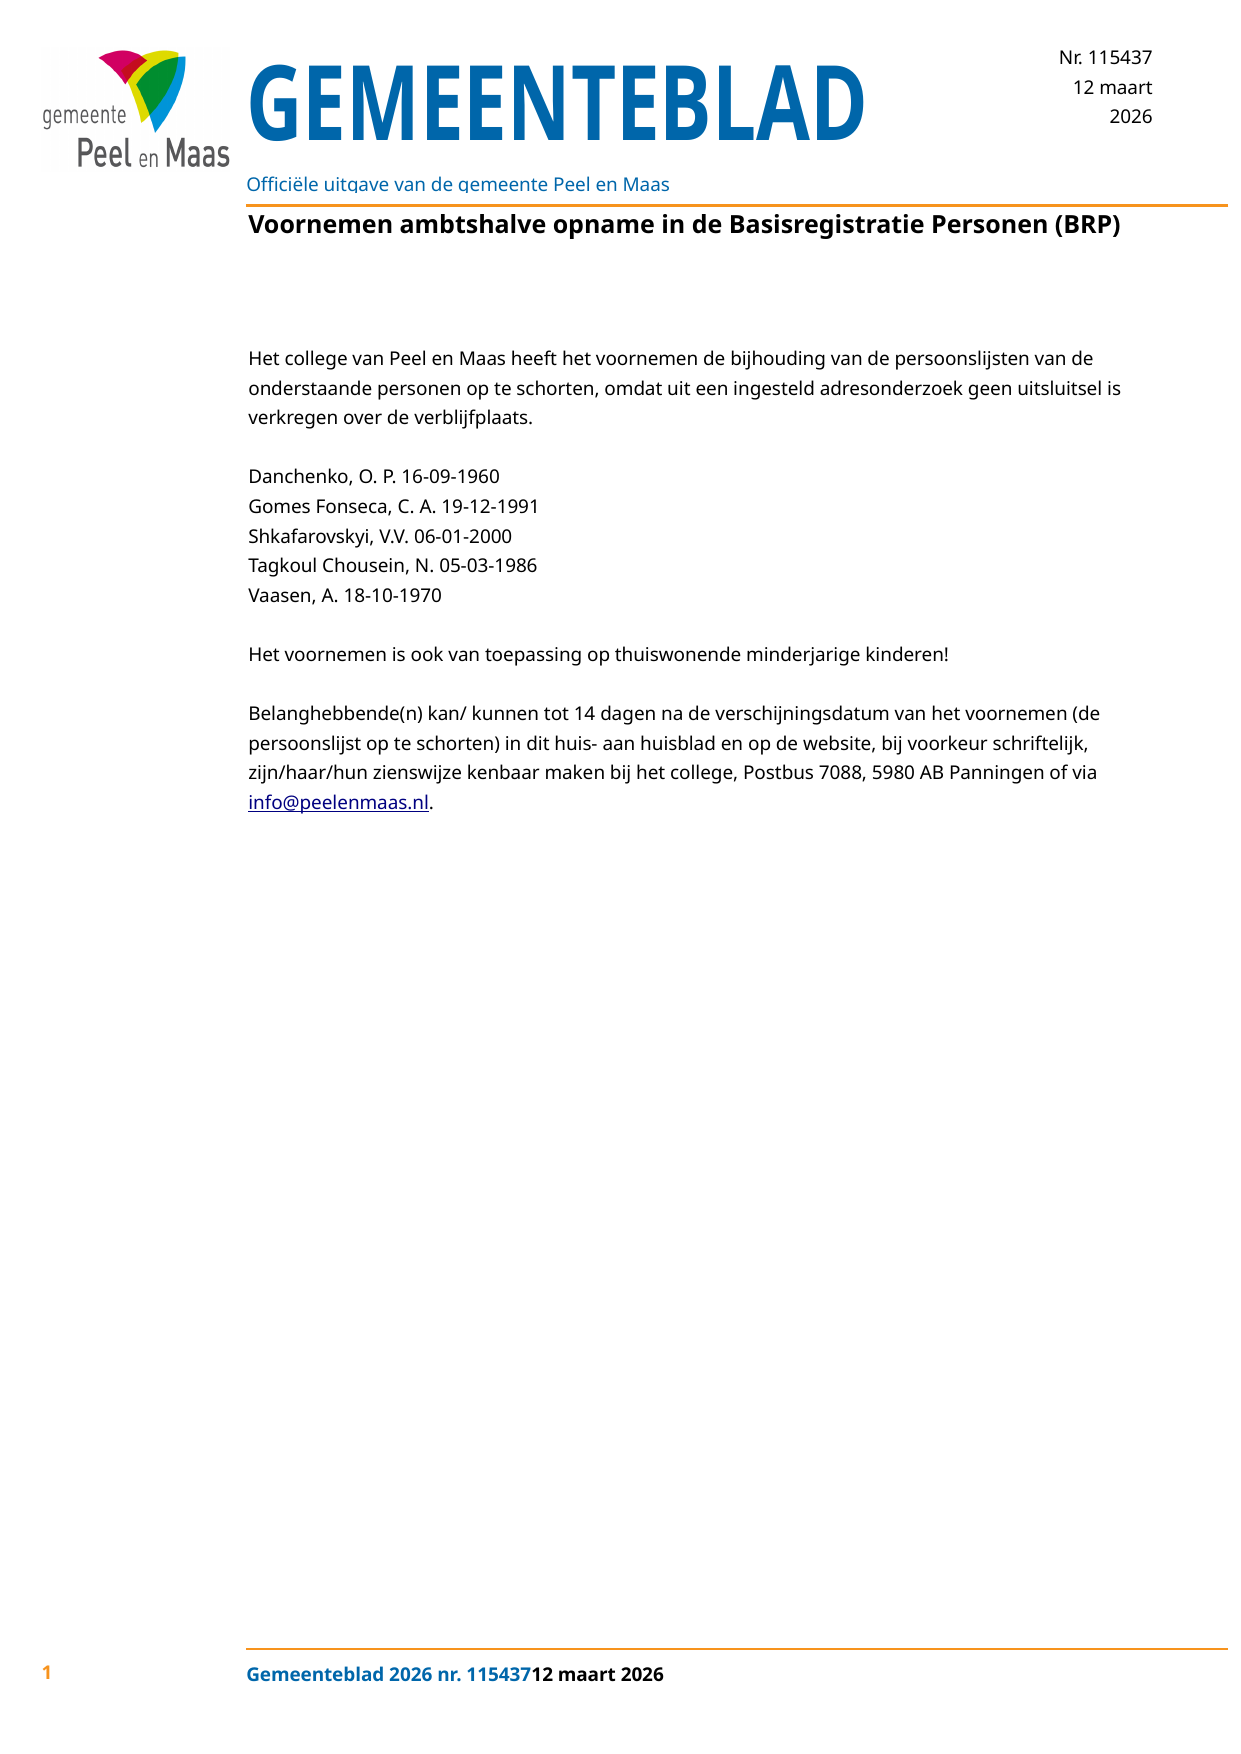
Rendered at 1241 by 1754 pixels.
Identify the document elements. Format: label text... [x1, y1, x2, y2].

text Voornemen ambtshalve opname in de Basisregistratie Personen (BRP) [248, 207, 1152, 241]
text Belanghebbende(n) kan/ kunnen tot 14 dagen na de verschijningsdatum van het voornemen (de persoonslijst op te schorten) in dit huis- aan huisblad en op de website, bij voorkeur schriftelijk, zijn/haar/hun zienswijze kenbaar maken bij het college, Postbus 7088, 5980 AB Panningen of via info@peelenmaas.nl. [248, 700, 1152, 815]
text Shkafarovskyi, V.V. 06-01-2000 [248, 523, 1152, 548]
text Het college van Peel en Maas heeft het voornemen de bijhouding van de persoonslijsten van de onderstaande personen op te schorten, omdat uit een ingesteld adresonderzoek geen uitsluitsel is verkregen over de verblijfplaats. [248, 345, 1152, 430]
text Tagkoul Chousein, N. 05-03-1986 [248, 552, 1152, 578]
text Danchenko, O. P. 16-09-1960 [248, 464, 1152, 489]
picture [41, 47, 231, 172]
text Het voornemen is ook van toepassing op thuiswonende minderjarige kinderen! [248, 641, 1152, 667]
text Vaasen, A. 18-10-1970 [248, 582, 1152, 608]
text Gomes Fonseca, C. A. 19-12-1991 [248, 493, 1152, 519]
